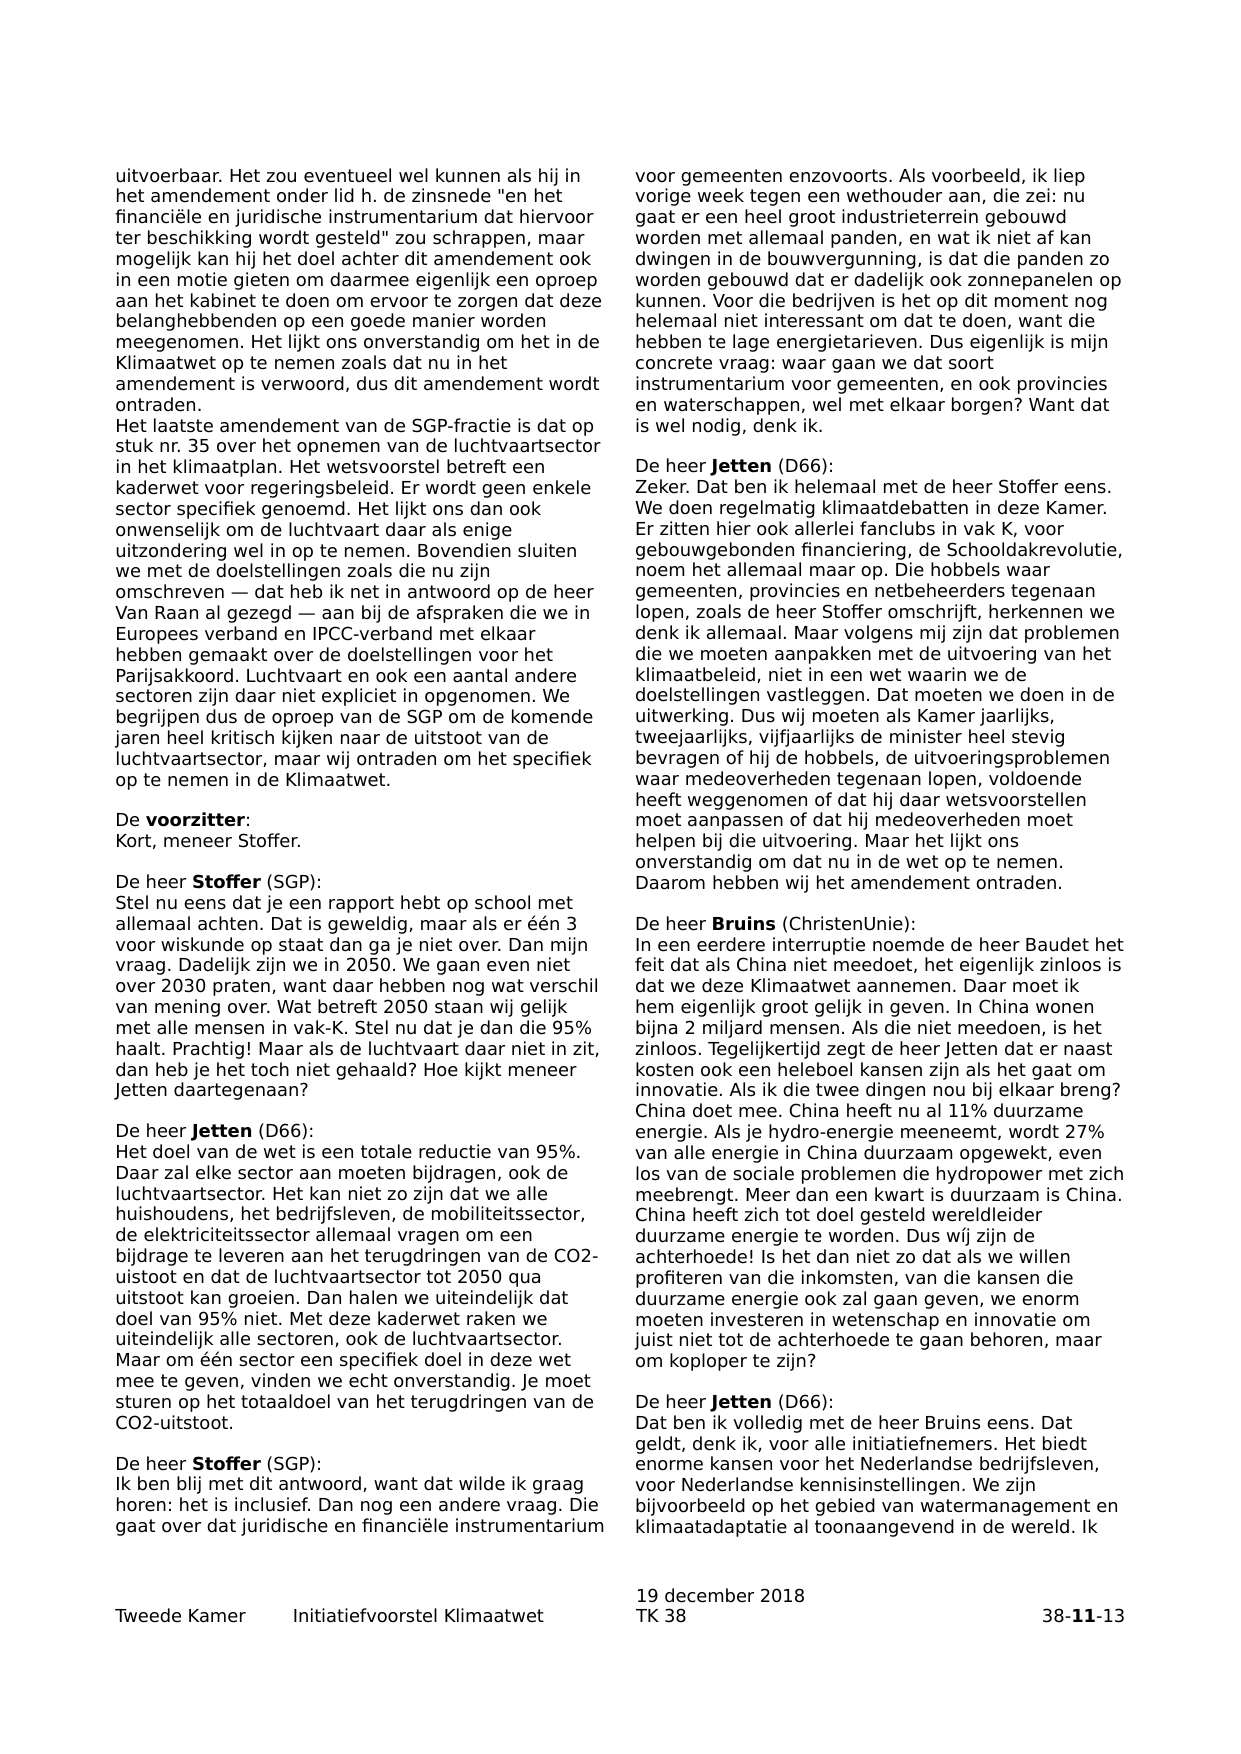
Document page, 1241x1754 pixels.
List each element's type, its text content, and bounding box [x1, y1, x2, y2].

text De heer Jetten (D66): [635, 456, 1125, 477]
text Het laatste amendement van de SGP-fractie is dat op stuk nr. 35 over het opnemen van de luchtvaartsector in het klimaatplan. Het wetsvoorstel betreft een kaderwet voor regeringsbeleid. Er wordt geen enkele sector specifiek genoemd. Het lijkt ons dan ook onwenselijk om de luchtvaart daar als enige uitzondering wel in op te nemen. Bovendien sluiten we met de doelstellingen zoals die nu zijn omschreven — dat heb ik net in antwoord op de heer Van Raan al gezegd — aan bij de afspraken die we in Europees verband en IPCC-verband met elkaar hebben gemaakt over de doelstellingen voor het Parijsakkoord. Luchtvaart en ook een aantal andere sectoren zijn daar niet expliciet in opgenomen. We begrijpen dus de oproep van de SGP om de komende jaren heel kritisch kijken naar de uitstoot van de luchtvaartsector, maar wij ontraden om het specifiek op te nemen in de Klimaatwet. [115, 415, 605, 790]
text Zeker. Dat ben ik helemaal met de heer Stoffer eens. We doen regelmatig klimaatdebatten in deze Kamer. Er zitten hier ook allerlei fanclubs in vak K, voor gebouwgebonden financiering, de Schooldakrevolutie, noem het allemaal maar op. Die hobbels waar gemeenten, provincies en netbeheerders tegenaan lopen, zoals de heer Stoffer omschrijft, herkennen we denk ik allemaal. Maar volgens mij zijn dat problemen die we moeten aanpakken met de uitvoering van het klimaatbeleid, niet in een wet waarin we de doelstellingen vastleggen. Dat moeten we doen in de uitwerking. Dus wij moeten als Kamer jaarlijks, tweejaarlijks, vijfjaarlijks de minister heel stevig bevragen of hij de hobbels, de uitvoeringsproblemen waar medeoverheden tegenaan lopen, voldoende heeft weggenomen of dat hij daar wetsvoorstellen moet aanpassen of dat hij medeoverheden moet helpen bij die uitvoering. Maar het lijkt ons onverstandig om dat nu in de wet op te nemen. Daarom hebben wij het amendement ontraden. [635, 477, 1125, 893]
text Kort, meneer Stoffer. [115, 831, 605, 852]
text Stel nu eens dat je een rapport hebt op school met allemaal achten. Dat is geweldig, maar als er één 3 voor wiskunde op staat dan ga je niet over. Dan mijn vraag. Dadelijk zijn we in 2050. We gaan even niet over 2030 praten, want daar hebben nog wat verschil van mening over. Wat betreft 2050 staan wij gelijk met alle mensen in vak-K. Stel nu dat je dan die 95% haalt. Prachtig! Maar als de luchtvaart daar niet in zit, dan heb je het toch niet gehaald? Hoe kijkt meneer Jetten daartegenaan? [115, 893, 605, 1101]
text uitvoerbaar. Het zou eventueel wel kunnen als hij in het amendement onder lid h. de zinsnede "en het financiële en juridische instrumentarium dat hiervoor ter beschikking wordt gesteld" zou schrappen, maar mogelijk kan hij het doel achter dit amendement ook in een motie gieten om daarmee eigenlijk een oproep aan het kabinet te doen om ervoor te zorgen dat deze belanghebbenden op een goede manier worden meegenomen. Het lijkt ons onverstandig om het in de Klimaatwet op te nemen zoals dat nu in het amendement is verwoord, dus dit amendement wordt ontraden. [115, 165, 605, 415]
text De heer Stoffer (SGP): [115, 1453, 605, 1474]
text In een eerdere interruptie noemde de heer Baudet het feit dat als China niet meedoet, het eigenlijk zinloos is dat we deze Klimaatwet aannemen. Daar moet ik hem eigenlijk groot gelijk in geven. In China wonen bijna 2 miljard mensen. Als die niet meedoen, is het zinloos. Tegelijkertijd zegt de heer Jetten dat er naast kosten ook een heleboel kansen zijn als het gaat om innovatie. Als ik die twee dingen nou bij elkaar breng? China doet mee. China heeft nu al 11% duurzame energie. Als je hydro-energie meeneemt, wordt 27% van alle energie in China duurzaam opgewekt, even los van de sociale problemen die hydropower met zich meebrengt. Meer dan een kwart is duurzaam is China. China heeft zich tot doel gesteld wereldleider duurzame energie te worden. Dus wíj zijn de achterhoede! Is het dan niet zo dat als we willen profiteren van die inkomsten, van die kansen die duurzame energie ook zal gaan geven, we enorm moeten investeren in wetenschap en innovatie om juist niet tot de achterhoede te gaan behoren, maar om koploper te zijn? [635, 934, 1125, 1372]
text De heer Stoffer (SGP): [115, 872, 605, 893]
text Dat ben ik volledig met de heer Bruins eens. Dat geldt, denk ik, voor alle initiatiefnemers. Het biedt enorme kansen voor het Nederlandse bedrijfsleven, voor Nederlandse kennisinstellingen. We zijn bijvoorbeeld op het gebied van watermanagement en klimaatadaptatie al toonaangevend in de wereld. Ik [635, 1412, 1125, 1537]
text voor gemeenten enzovoorts. Als voorbeeld, ik liep vorige week tegen een wethouder aan, die zei: nu gaat er een heel groot industrieterrein gebouwd worden met allemaal panden, en wat ik niet af kan dwingen in de bouwvergunning, is dat die panden zo worden gebouwd dat er dadelijk ook zonnepanelen op kunnen. Voor die bedrijven is het op dit moment nog helemaal niet interessant om dat te doen, want die hebben te lage energietarieven. Dus eigenlijk is mijn concrete vraag: waar gaan we dat soort instrumentarium voor gemeenten, en ook provincies en waterschappen, wel met elkaar borgen? Want dat is wel nodig, denk ik. [635, 165, 1125, 436]
text De heer Jetten (D66): [115, 1121, 605, 1142]
text De heer Jetten (D66): [635, 1392, 1125, 1412]
text De voorzitter: [115, 810, 605, 831]
text Ik ben blij met dit antwoord, want dat wilde ik graag horen: het is inclusief. Dan nog een andere vraag. Die gaat over dat juridische en financiële instrumentarium [115, 1474, 605, 1537]
text De heer Bruins (ChristenUnie): [635, 913, 1125, 934]
text Het doel van de wet is een totale reductie van 95%. Daar zal elke sector aan moeten bijdragen, ook de luchtvaartsector. Het kan niet zo zijn dat we alle huishoudens, het bedrijfsleven, de mobiliteitssector, de elektriciteitssector allemaal vragen om een bijdrage te leveren aan het terugdringen van de CO2-uistoot en dat de luchtvaartsector tot 2050 qua uitstoot kan groeien. Dan halen we uiteindelijk dat doel van 95% niet. Met deze kaderwet raken we uiteindelijk alle sectoren, ook de luchtvaartsector. Maar om één sector een specifiek doel in deze wet mee te geven, vinden we echt onverstandig. Je moet sturen op het totaaldoel van het terugdringen van de CO2-uitstoot. [115, 1142, 605, 1433]
